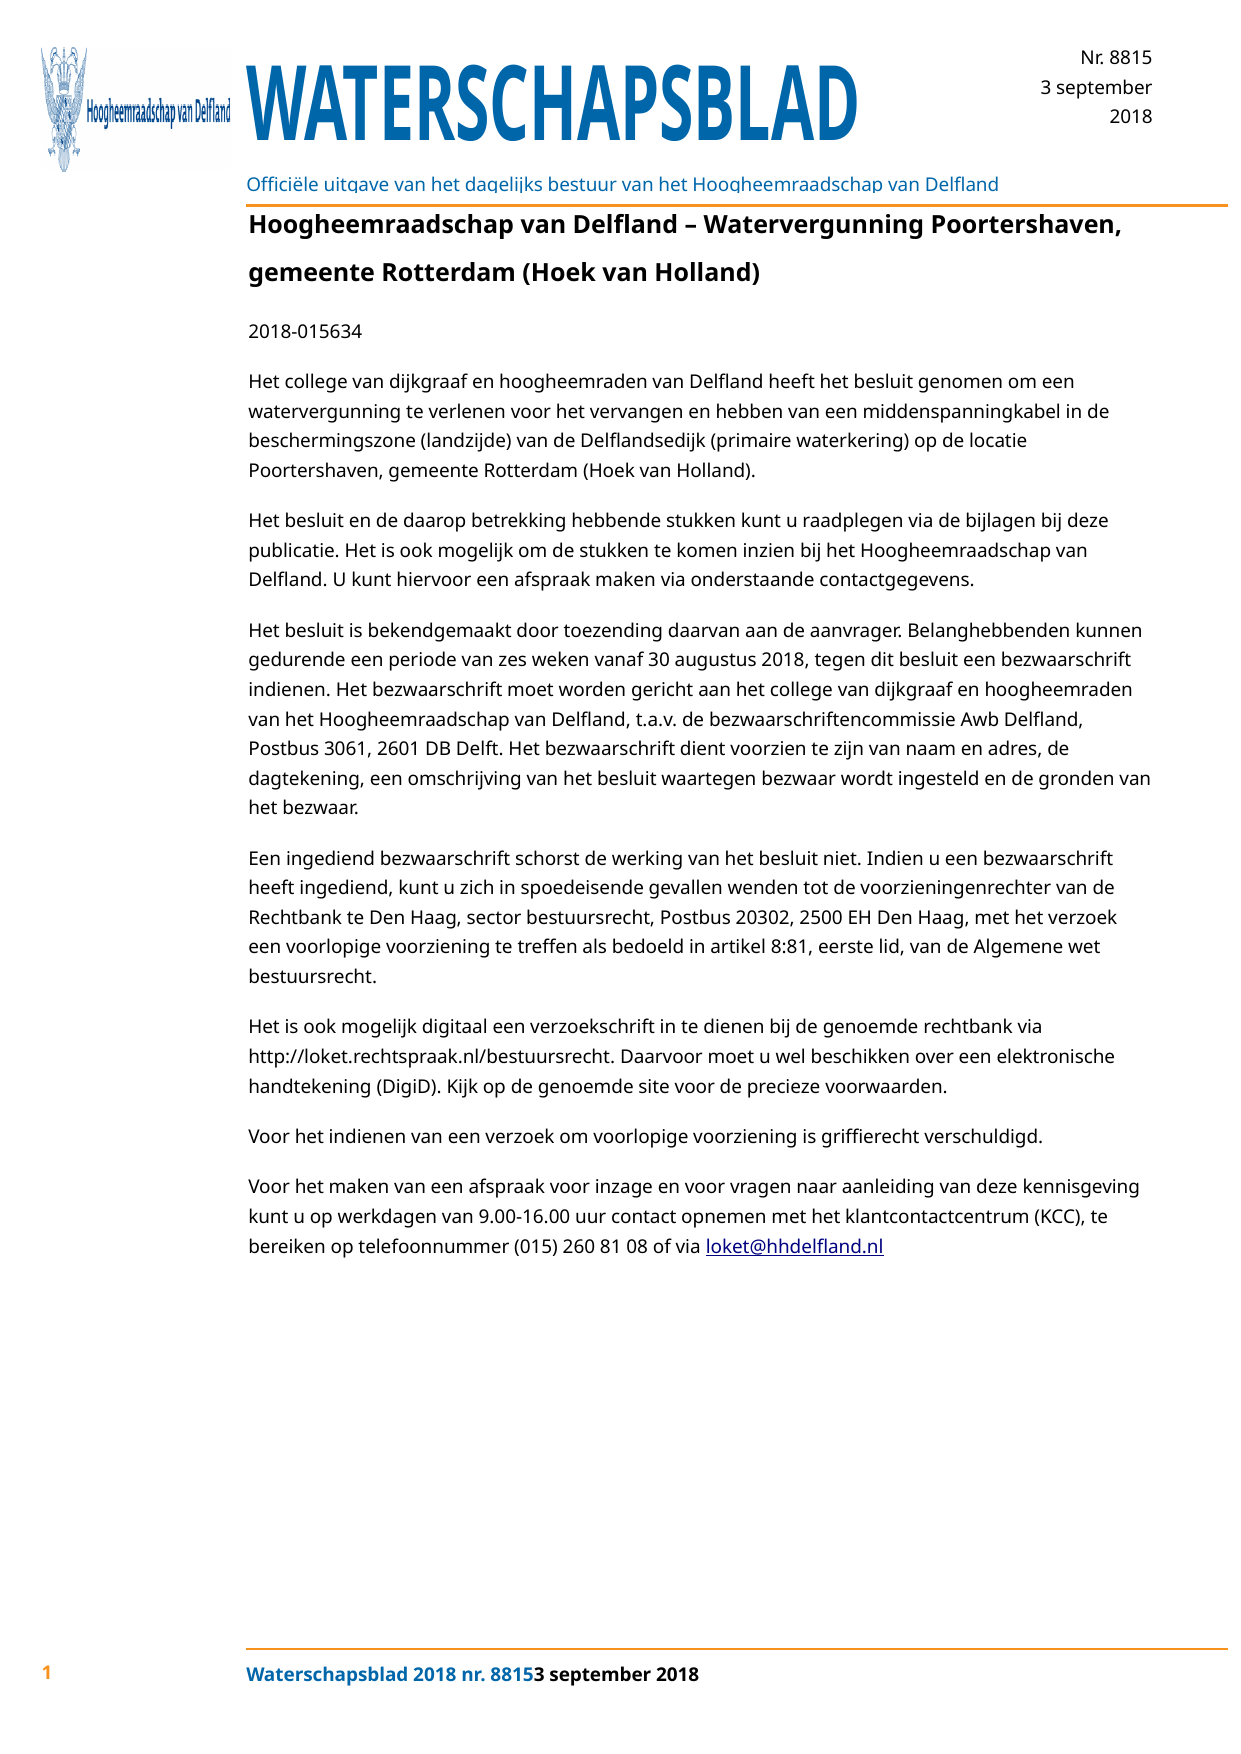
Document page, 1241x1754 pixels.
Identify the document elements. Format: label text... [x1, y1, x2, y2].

text Het besluit is bekendgemaakt door toezending daarvan aan de aanvrager. Belanghebbenden kunnen gedurende een periode van zes weken vanaf 30 augustus 2018, tegen dit besluit een bezwaarschrift indienen. Het bezwaarschrift moet worden gericht aan het college van dijkgraaf en hoogheemraden van het Hoogheemraadschap van Delfland, t.a.v. de bezwaarschriftencommissie Awb Delfland, Postbus 3061, 2601 DB Delft. Het bezwaarschrift dient voorzien te zijn van naam en adres, de dagtekening, een omschrijving van het besluit waartegen bezwaar wordt ingesteld en de gronden van het bezwaar. [248, 617, 1152, 820]
text Voor het indienen van een verzoek om voorlopige voorziening is griffierecht verschuldigd. [248, 1123, 1152, 1149]
text Het college van dijkgraaf en hoogheemraden van Delfland heeft het besluit genomen om een watervergunning te verlenen voor het vervangen en hebben van een middenspanningkabel in de beschermingszone (landzijde) van de Delflandsedijk (primaire waterkering) op de locatie Poortershaven, gemeente Rotterdam (Hoek van Holland). [248, 368, 1152, 483]
text 2018-015634 [248, 318, 1152, 344]
text Het is ook mogelijk digitaal een verzoekschrift in te dienen bij de genoemde rechtbank via http://loket.rechtspraak.nl/bestuursrecht. Daarvoor moet u wel beschikken over een elektronische handtekening (DigiD). Kijk op de genoemde site voor de precieze voorwaarden. [248, 1014, 1152, 1099]
text Voor het maken van een afspraak voor inzage en voor vragen naar aanleiding van deze kennisgeving kunt u op werkdagen van 9.00-16.00 uur contact opnemen met het klantcontactcentrum (KCC), te bereiken op telefoonnummer (015) 260 81 08 of via loket@hhdelfland.nl [248, 1174, 1152, 1259]
picture [41, 47, 231, 172]
text Hoogheemraadschap van Delfland – Watervergunning Poortershaven, gemeente Rotterdam (Hoek van Holland) [248, 207, 1152, 288]
text Het besluit en de daarop betrekking hebbende stukken kunt u raadplegen via de bijlagen bij deze publicatie. Het is ook mogelijk om de stukken te komen inzien bij het Hoogheemraadschap van Delfland. U kunt hiervoor een afspraak maken via onderstaande contactgegevens. [248, 507, 1152, 592]
text Een ingediend bezwaarschrift schorst de werking van het besluit niet. Indien u een bezwaarschrift heeft ingediend, kunt u zich in spoedeisende gevallen wenden tot de voorzieningenrechter van de Rechtbank te Den Haag, sector bestuursrecht, Postbus 20302, 2500 EH Den Haag, met het verzoek een voorlopige voorziening te treffen als bedoeld in artikel 8:81, eerste lid, van de Algemene wet bestuursrecht. [248, 845, 1152, 989]
